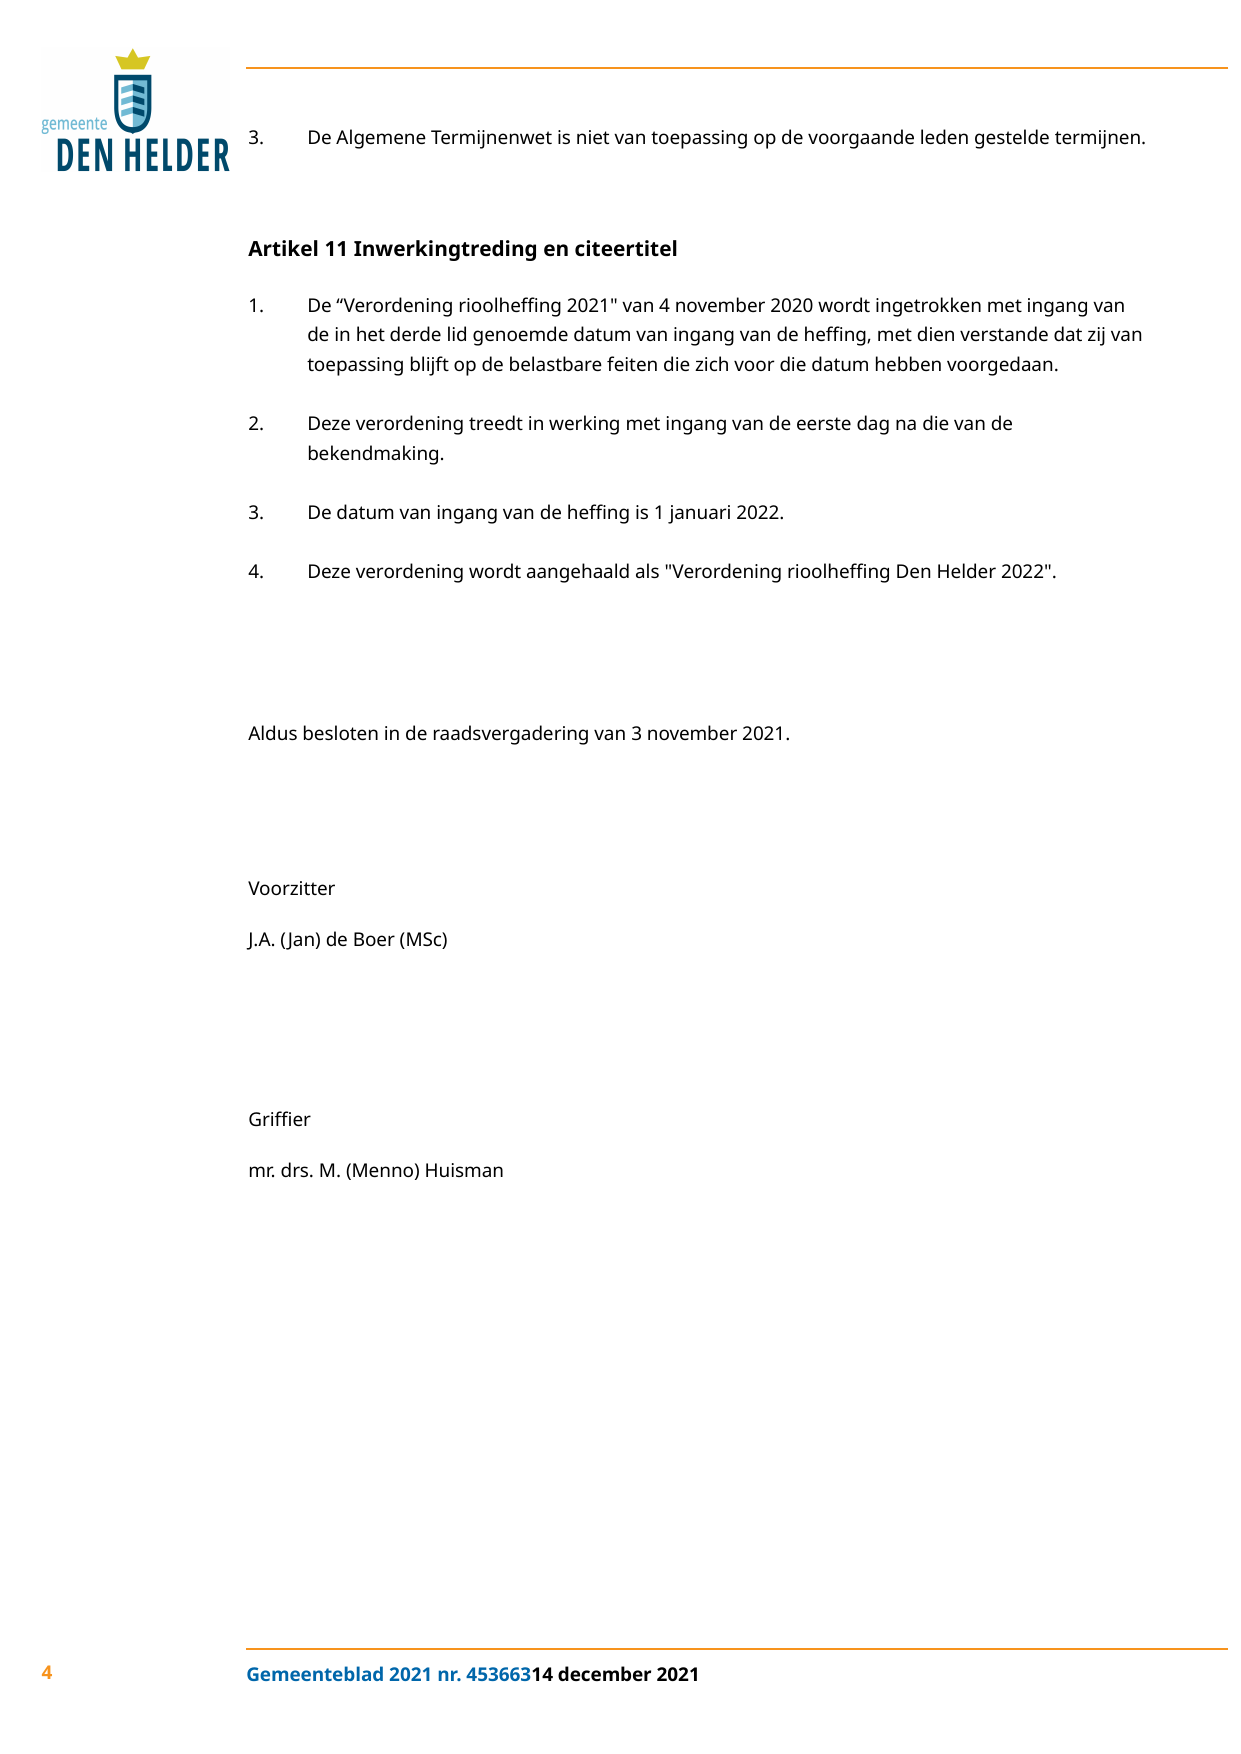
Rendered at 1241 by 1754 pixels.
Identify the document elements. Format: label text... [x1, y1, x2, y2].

list De “Verordening rioolheffing 2021" van 4 november 2020 wordt ingetrokken met ingang van de in het derde lid genoemde datum van ingang van de heffing, met dien verstande dat zij van toepassing blijft op de belastbare feiten die zich voor die datum hebben voorgedaan. [248, 292, 1152, 377]
text Artikel 11 Inwerkingtreding en citeertitel [248, 234, 1152, 262]
text Griffier [248, 1106, 1152, 1132]
picture [220, 160, 224, 172]
list Deze verordening treedt in werking met ingang van de eerste dag na die van de bekendmaking. [248, 410, 1152, 466]
text Voorzitter [248, 875, 1152, 900]
text mr. drs. M. (Menno) Huisman [248, 1158, 1152, 1183]
text J.A. (Jan) de Boer (MSc) [248, 926, 1152, 952]
picture [100, 154, 106, 172]
list Deze verordening wordt aangehaald als "Verordening rioolheffing Den Helder 2022". [248, 558, 1152, 584]
list De Algemene Termijnenwet is niet van toepassing op de voorgaande leden gestelde termijnen. [248, 124, 1152, 150]
picture [41, 47, 231, 172]
picture [130, 157, 135, 172]
list De datum van ingang van de heffing is 1 januari 2022. [248, 499, 1152, 525]
text Aldus besloten in de raadsvergadering van 3 november 2021. [248, 720, 1152, 746]
picture [182, 144, 187, 165]
picture [63, 144, 68, 165]
